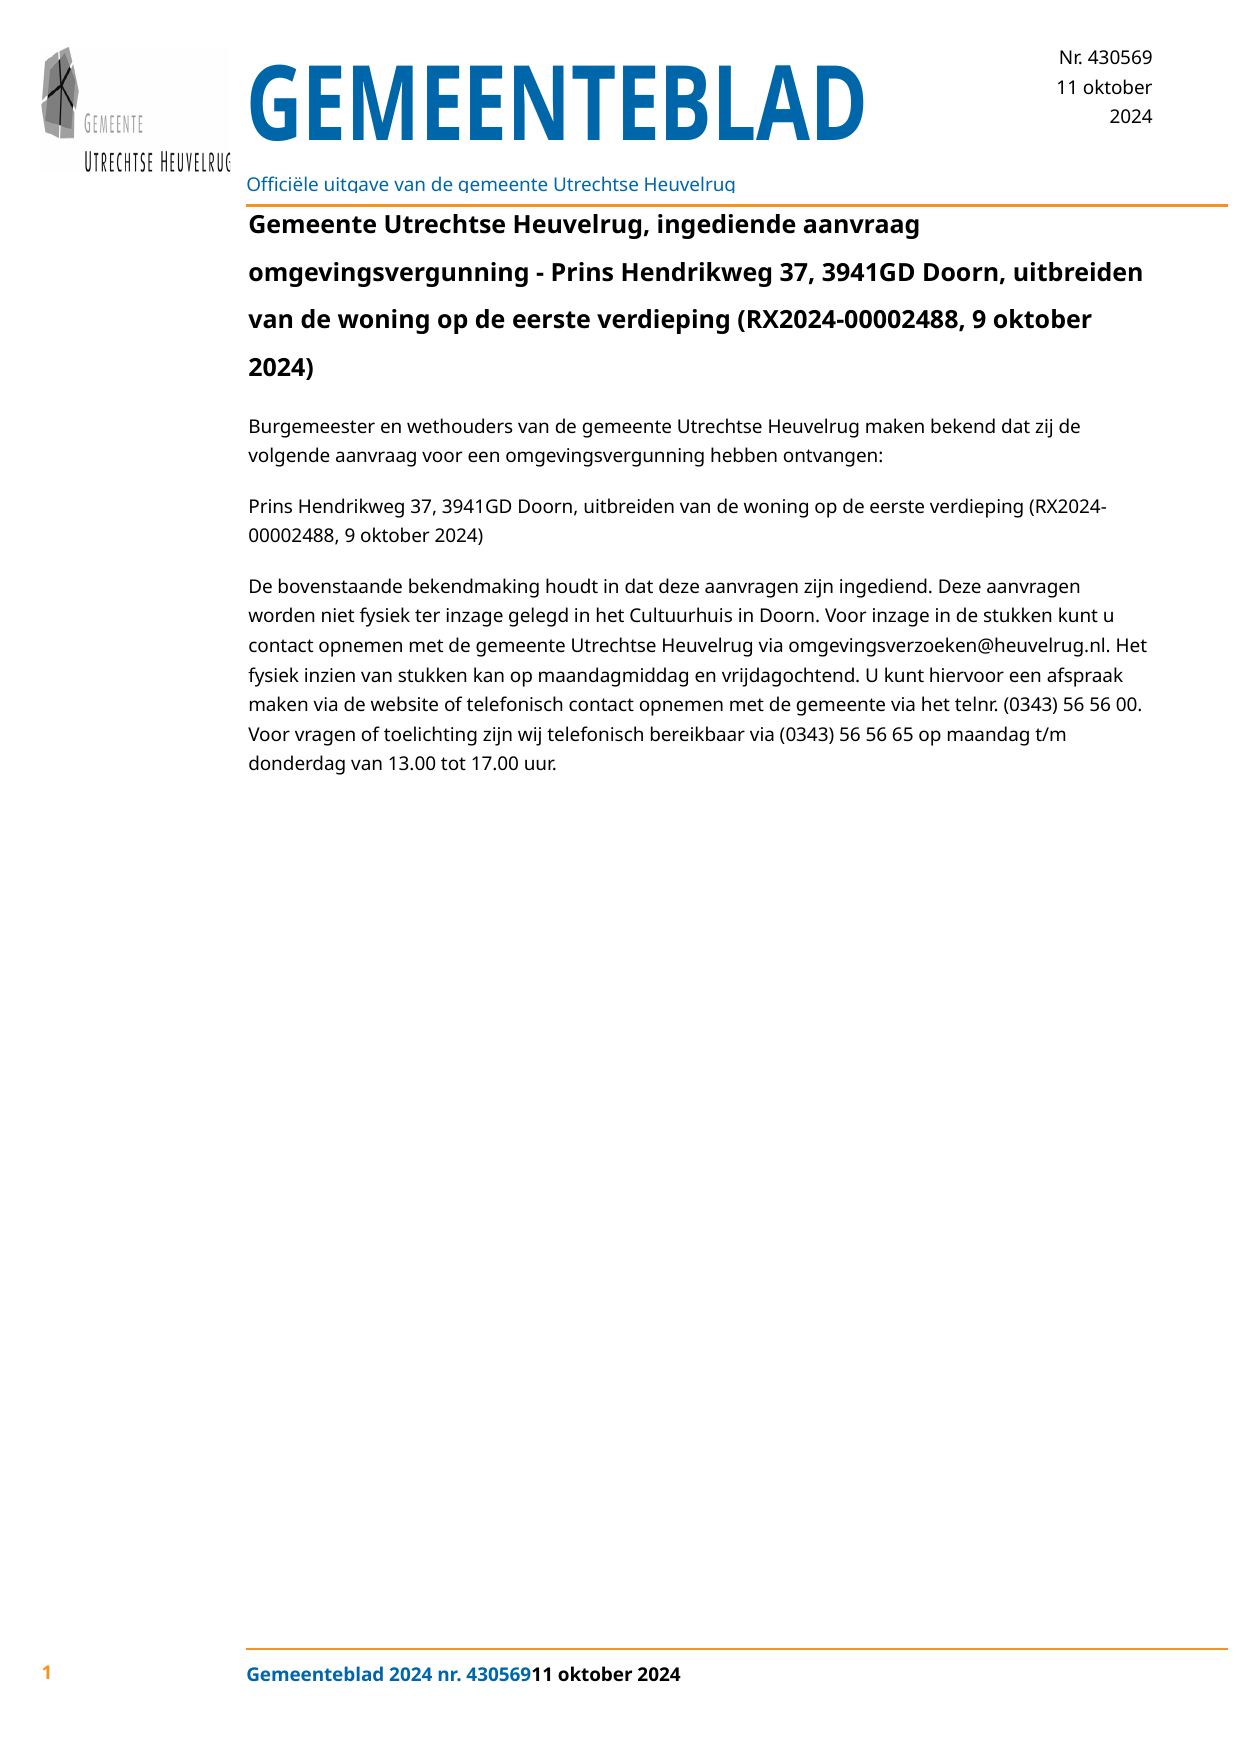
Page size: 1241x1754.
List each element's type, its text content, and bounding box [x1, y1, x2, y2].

text De bovenstaande bekendmaking houdt in dat deze aanvragen zijn ingediend. Deze aanvragen worden niet fysiek ter inzage gelegd in het Cultuurhuis in Doorn. Voor inzage in de stukken kunt u contact opnemen met de gemeente Utrechtse Heuvelrug via omgevingsverzoeken@heuvelrug.nl. Het fysiek inzien van stukken kan op maandagmiddag en vrijdagochtend. U kunt hiervoor een afspraak maken via de website of telefonisch contact opnemen met de gemeente via het telnr. (0343) 56 56 00. Voor vragen of toelichting zijn wij telefonisch bereikbaar via (0343) 56 56 65 op maandag t/m donderdag van 13.00 tot 17.00 uur. [248, 573, 1152, 776]
text Prins Hendrikweg 37, 3941GD Doorn, uitbreiden van de woning op de eerste verdieping (RX2024-00002488, 9 oktober 2024) [248, 493, 1152, 548]
text Gemeente Utrechtse Heuvelrug, ingediende aanvraag omgevingsvergunning - Prins Hendrikweg 37, 3941GD Doorn, uitbreiden van de woning op de eerste verdieping (RX2024-00002488, 9 oktober 2024) [248, 207, 1152, 384]
text Burgemeester en wethouders van de gemeente Utrechtse Heuvelrug maken bekend dat zij de volgende aanvraag voor een omgevingsvergunning hebben ontvangen: [248, 413, 1152, 468]
picture [41, 47, 231, 172]
